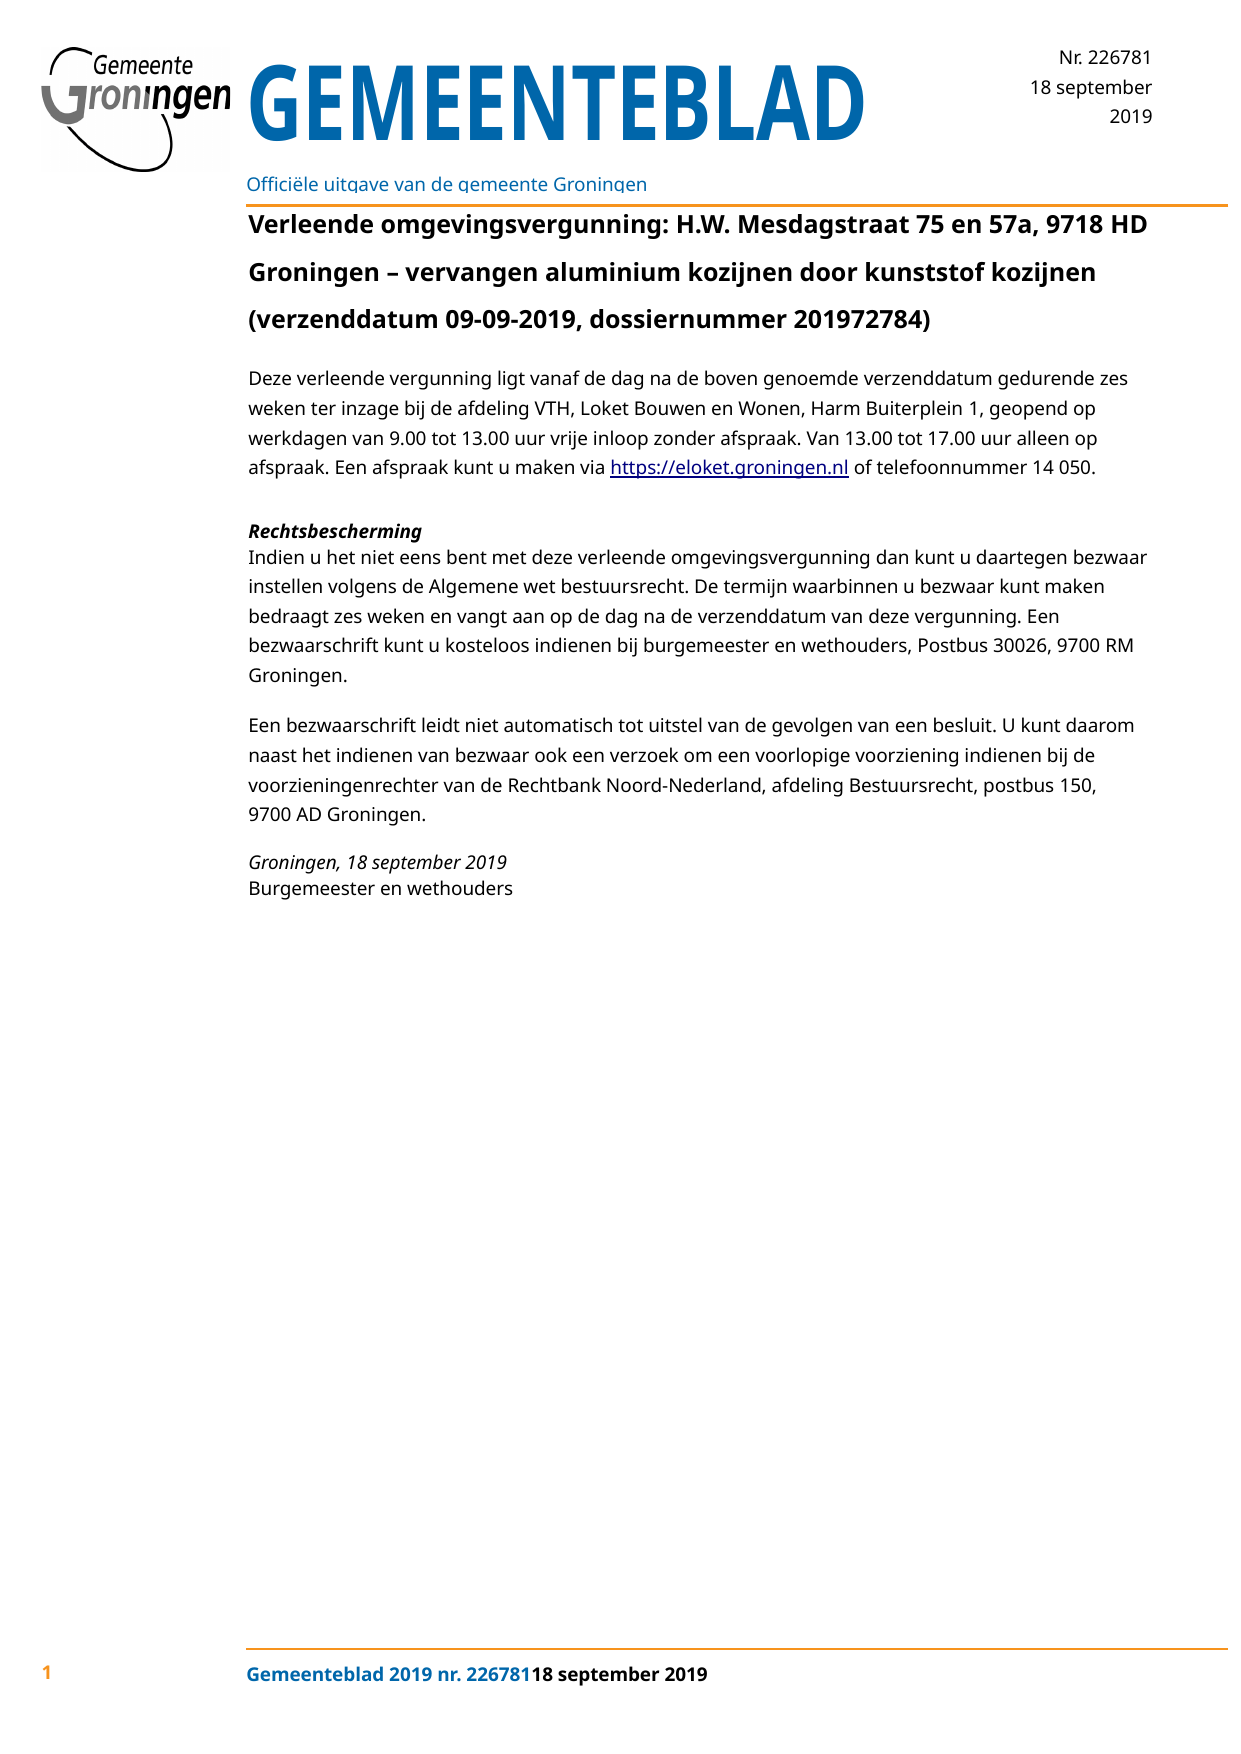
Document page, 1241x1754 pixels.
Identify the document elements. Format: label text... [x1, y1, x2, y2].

text Indien u het niet eens bent met deze verleende omgevingsvergunning dan kunt u daartegen bezwaar instellen volgens de Algemene wet bestuursrecht. De termijn waarbinnen u bezwaar kunt maken bedraagt zes weken en vangt aan op de dag na de verzenddatum van deze vergunning. Een bezwaarschrift kunt u kosteloos indienen bij burgemeester en wethouders, Postbus 30026, 9700 RM Groningen. [248, 544, 1152, 688]
text Groningen, 18 september 2019 [248, 849, 1152, 875]
text Burgemeester en wethouders [248, 875, 1152, 901]
text Een bezwaarschrift leidt niet automatisch tot uitstel van de gevolgen van een besluit. U kunt daarom naast het indienen van bezwaar ook een verzoek om een voorlopige voorziening indienen bij de voorzieningenrechter van de Rechtbank Noord-Nederland, afdeling Bestuursrecht, postbus 150, 9700 AD Groningen. [248, 713, 1152, 827]
text Rechtsbescherming [248, 518, 1152, 544]
text Verleende omgevingsvergunning: H.W. Mesdagstraat 75 en 57a, 9718 HD Groningen – vervangen aluminium kozijnen door kunststof kozijnen (verzenddatum 09-09-2019, dossiernummer 201972784) [248, 207, 1152, 336]
picture [41, 47, 231, 172]
text Deze verleende vergunning ligt vanaf de dag na de boven genoemde verzenddatum gedurende zes weken ter inzage bij de afdeling VTH, Loket Bouwen en Wonen, Harm Buiterplein 1, geopend op werkdagen van 9.00 tot 13.00 uur vrije inloop zonder afspraak. Van 13.00 tot 17.00 uur alleen op afspraak. Een afspraak kunt u maken via https://eloket.groningen.nl of telefoonnummer 14 050. [248, 366, 1152, 480]
